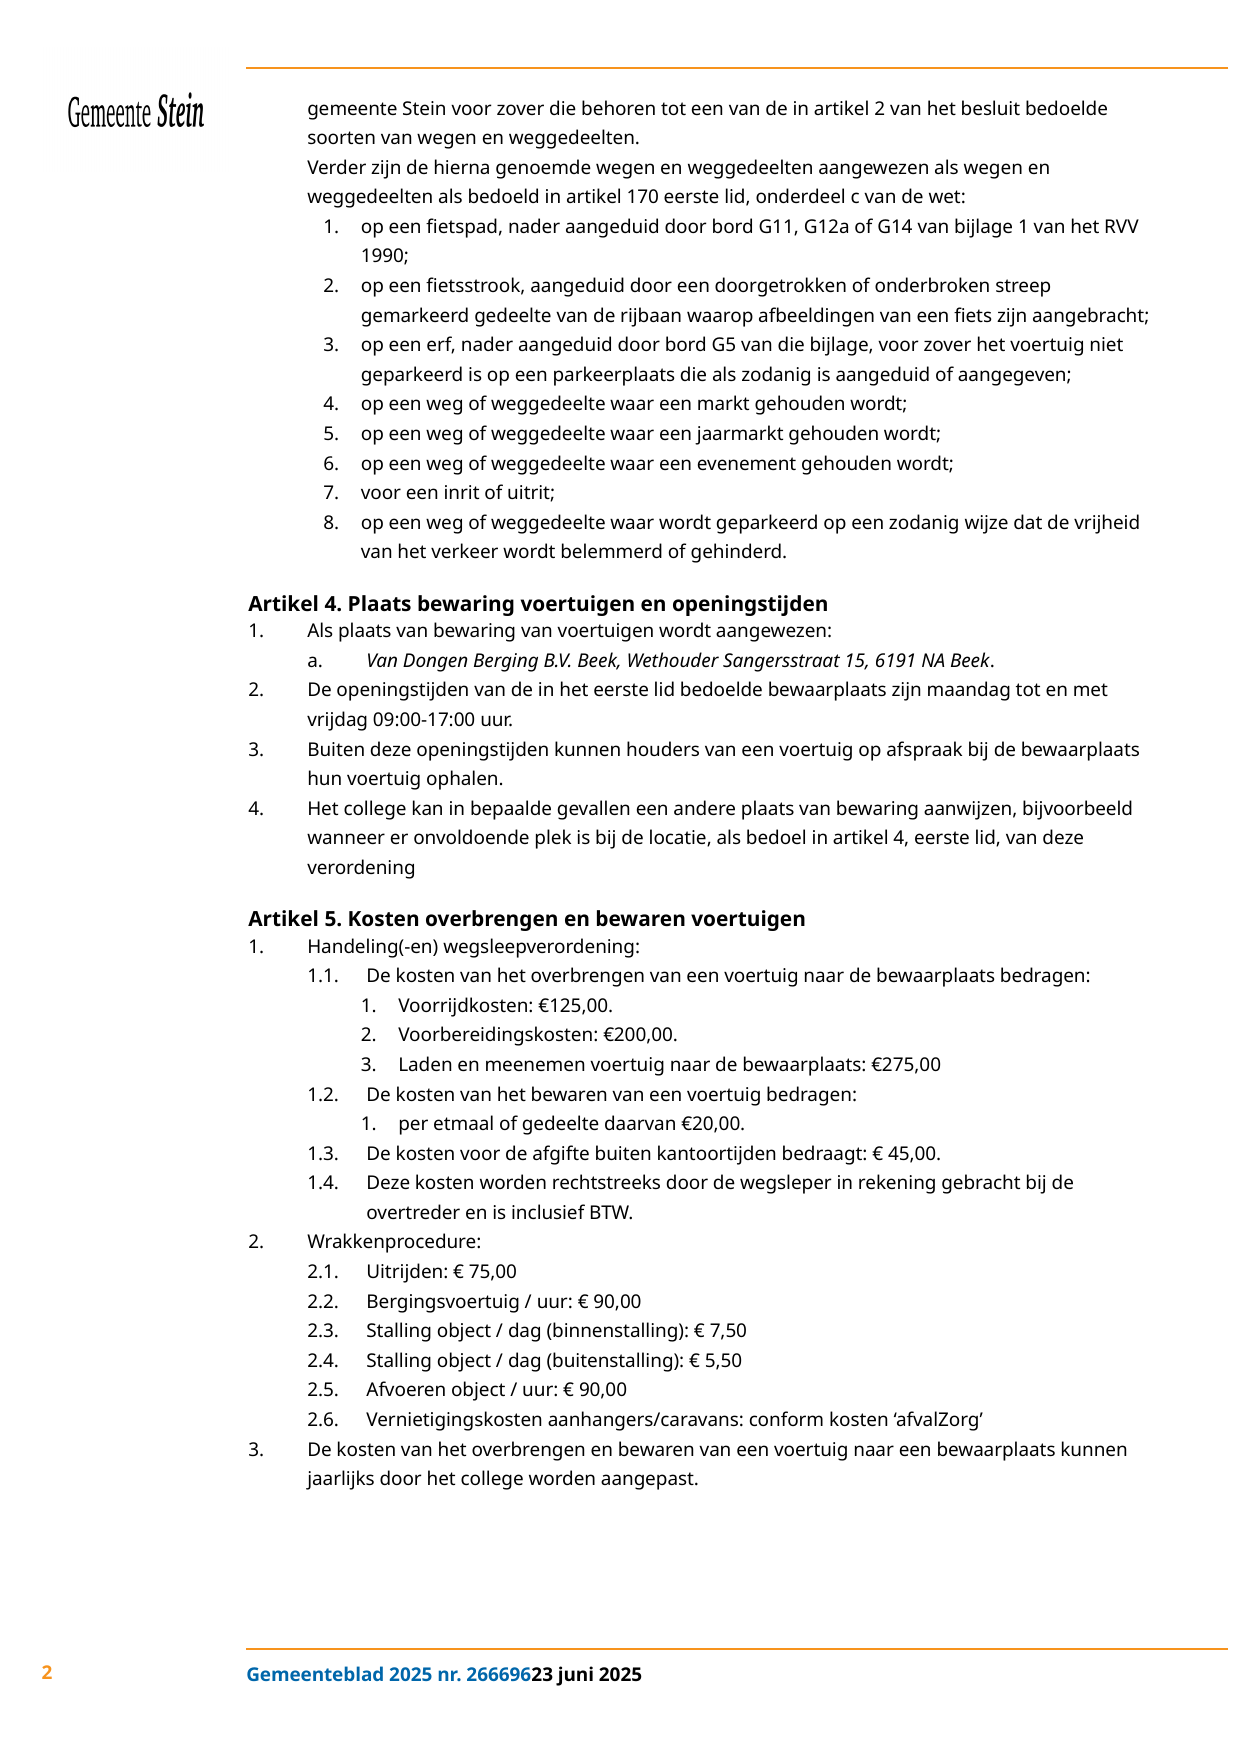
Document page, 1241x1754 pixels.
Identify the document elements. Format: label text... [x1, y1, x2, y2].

list De kosten voor de afgifte buiten kantoortijden bedraagt: € 45,00. [307, 1140, 1152, 1166]
list op een weg of weggedeelte waar een jaarmarkt gehouden wordt; [323, 420, 1152, 446]
list voor een inrit of uitrit; [323, 479, 1152, 505]
list Deze kosten worden rechtstreeks door de wegsleper in rekening gebracht bij de overtreder en is inclusief BTW. [307, 1169, 1152, 1225]
list Buiten deze openingstijden kunnen houders van een voertuig op afspraak bij de bewaarplaats hun voertuig ophalen. [248, 736, 1152, 791]
list op een weg of weggedeelte waar een markt gehouden wordt; [323, 391, 1152, 416]
list Vernietigingskosten aanhangers/caravans: conform kosten ‘afvalZorg’ [307, 1406, 1152, 1432]
text Artikel 5. Kosten overbrengen en bewaren voertuigen [248, 904, 1152, 933]
list gemeente Stein voor zover die behoren tot een van de in artikel 2 van het besluit bedoelde soorten van wegen en weggedeelten. [248, 95, 1152, 150]
list Voorrijdkosten: €125,00. [361, 992, 1152, 1018]
list op een erf, nader aangeduid door bord G5 van die bijlage, voor zover het voertuig niet geparkeerd is op een parkeerplaats die als zodanig is aangeduid of aangegeven; [323, 331, 1152, 387]
list Afvoeren object / uur: € 90,00 [307, 1377, 1152, 1402]
list Voorbereidingskosten: €200,00. [361, 1022, 1152, 1047]
list Wrakkenprocedure: [248, 1229, 1152, 1254]
list De kosten van het overbrengen en bewaren van een voertuig naar een bewaarplaats kunnen jaarlijks door het college worden aangepast. [248, 1436, 1152, 1491]
list De openingstijden van de in het eerste lid bedoelde bewaarplaats zijn maandag tot en met vrijdag 09:00-17:00 uur. [248, 677, 1152, 732]
list Verder zijn de hierna genoemde wegen en weggedeelten aangewezen als wegen en weggedeelten als bedoeld in artikel 170 eerste lid, onderdeel c van de wet: [248, 154, 1152, 209]
picture [41, 47, 231, 172]
list Het college kan in bepaalde gevallen een andere plaats van bewaring aanwijzen, bijvoorbeeld wanneer er onvoldoende plek is bij de locatie, als bedoel in artikel 4, eerste lid, van deze verordening [248, 795, 1152, 880]
list Uitrijden: € 75,00 [307, 1258, 1152, 1284]
list per etmaal of gedeelte daarvan €20,00. [361, 1110, 1152, 1136]
list De kosten van het overbrengen van een voertuig naar de bewaarplaats bedragen: [307, 962, 1152, 988]
list op een weg of weggedeelte waar wordt geparkeerd op een zodanig wijze dat de vrijheid van het verkeer wordt belemmerd of gehinderd. [323, 509, 1152, 564]
list Handeling(-en) wegsleepverordening: [248, 933, 1152, 959]
list Stalling object / dag (buitenstalling): € 5,50 [307, 1347, 1152, 1373]
list Stalling object / dag (binnenstalling): € 7,50 [307, 1317, 1152, 1343]
list op een weg of weggedeelte waar een evenement gehouden wordt; [323, 450, 1152, 476]
text Artikel 4. Plaats bewaring voertuigen en openingstijden [248, 589, 1152, 617]
list Bergingsvoertuig / uur: € 90,00 [307, 1288, 1152, 1314]
list Van Dongen Berging B.V. Beek, Wethouder Sangersstraat 15, 6191 NA Beek. [307, 647, 1152, 673]
list Als plaats van bewaring van voertuigen wordt aangewezen: [248, 617, 1152, 643]
list De kosten van het bewaren van een voertuig bedragen: [307, 1081, 1152, 1107]
list Laden en meenemen voertuig naar de bewaarplaats: €275,00 [361, 1051, 1152, 1077]
list op een fietsstrook, aangeduid door een doorgetrokken of onderbroken streep gemarkeerd gedeelte van de rijbaan waarop afbeeldingen van een fiets zijn aangebracht; [323, 272, 1152, 328]
list op een fietspad, nader aangeduid door bord G11, G12a of G14 van bijlage 1 van het RVV 1990; [323, 213, 1152, 268]
